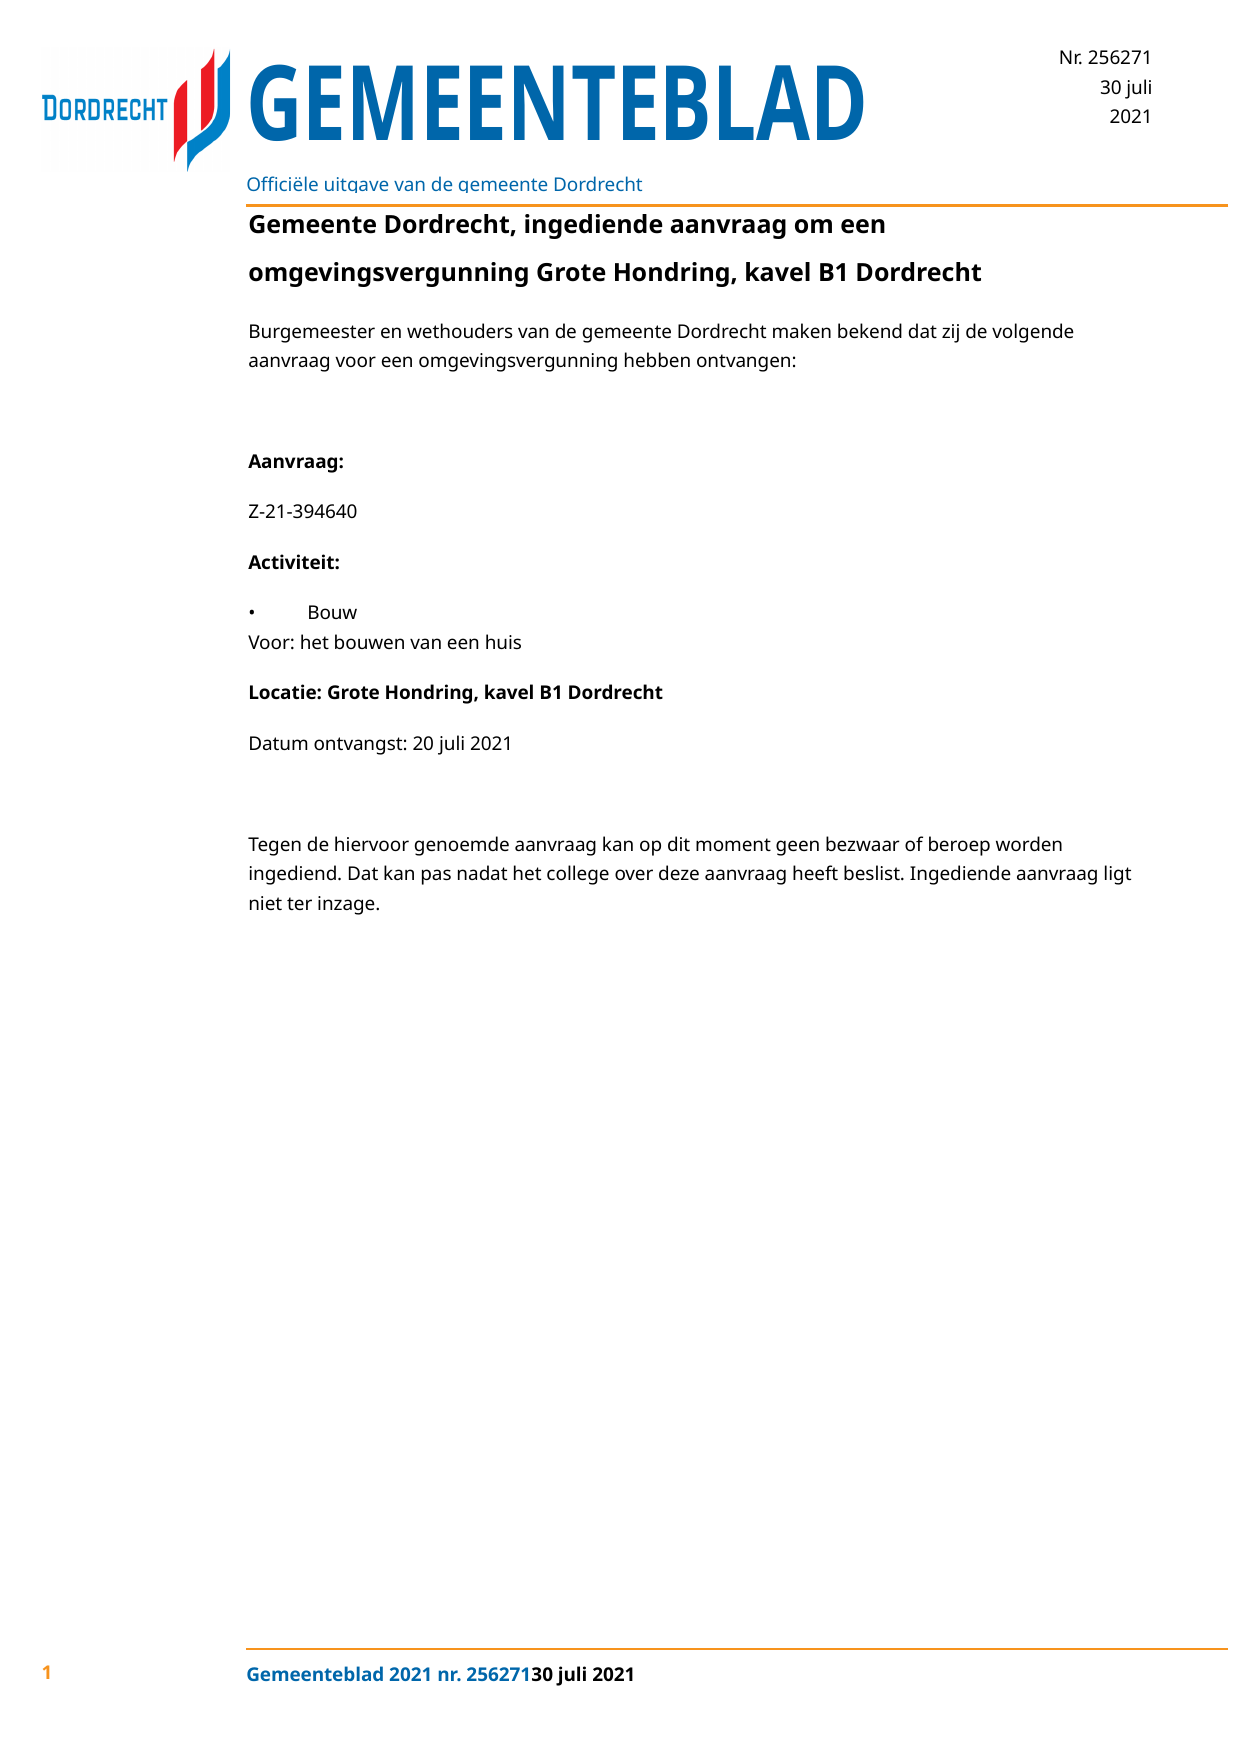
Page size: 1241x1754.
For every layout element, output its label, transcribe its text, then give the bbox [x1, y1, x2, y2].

text Voor: het bouwen van een huis [248, 629, 1152, 655]
list Bouw [248, 599, 1152, 625]
text Datum ontvangst: 20 juli 2021 [248, 730, 1152, 756]
text Aanvraag: [248, 448, 1152, 474]
text Locatie: Grote Hondring, kavel B1 Dordrecht [248, 679, 1152, 705]
text Gemeente Dordrecht, ingediende aanvraag om een omgevingsvergunning Grote Hondring, kavel B1 Dordrecht [248, 207, 1152, 288]
picture [41, 47, 231, 172]
text Burgemeester en wethouders van de gemeente Dordrecht maken bekend dat zij de volgende aanvraag voor een omgevingsvergunning hebben ontvangen: [248, 318, 1152, 373]
text Z-21-394640 [248, 499, 1152, 524]
text Tegen de hiervoor genoemde aanvraag kan op dit moment geen bezwaar of beroep worden ingediend. Dat kan pas nadat het college over deze aanvraag heeft beslist. Ingediende aanvraag ligt niet ter inzage. [248, 831, 1152, 916]
text Activiteit: [248, 549, 1152, 575]
